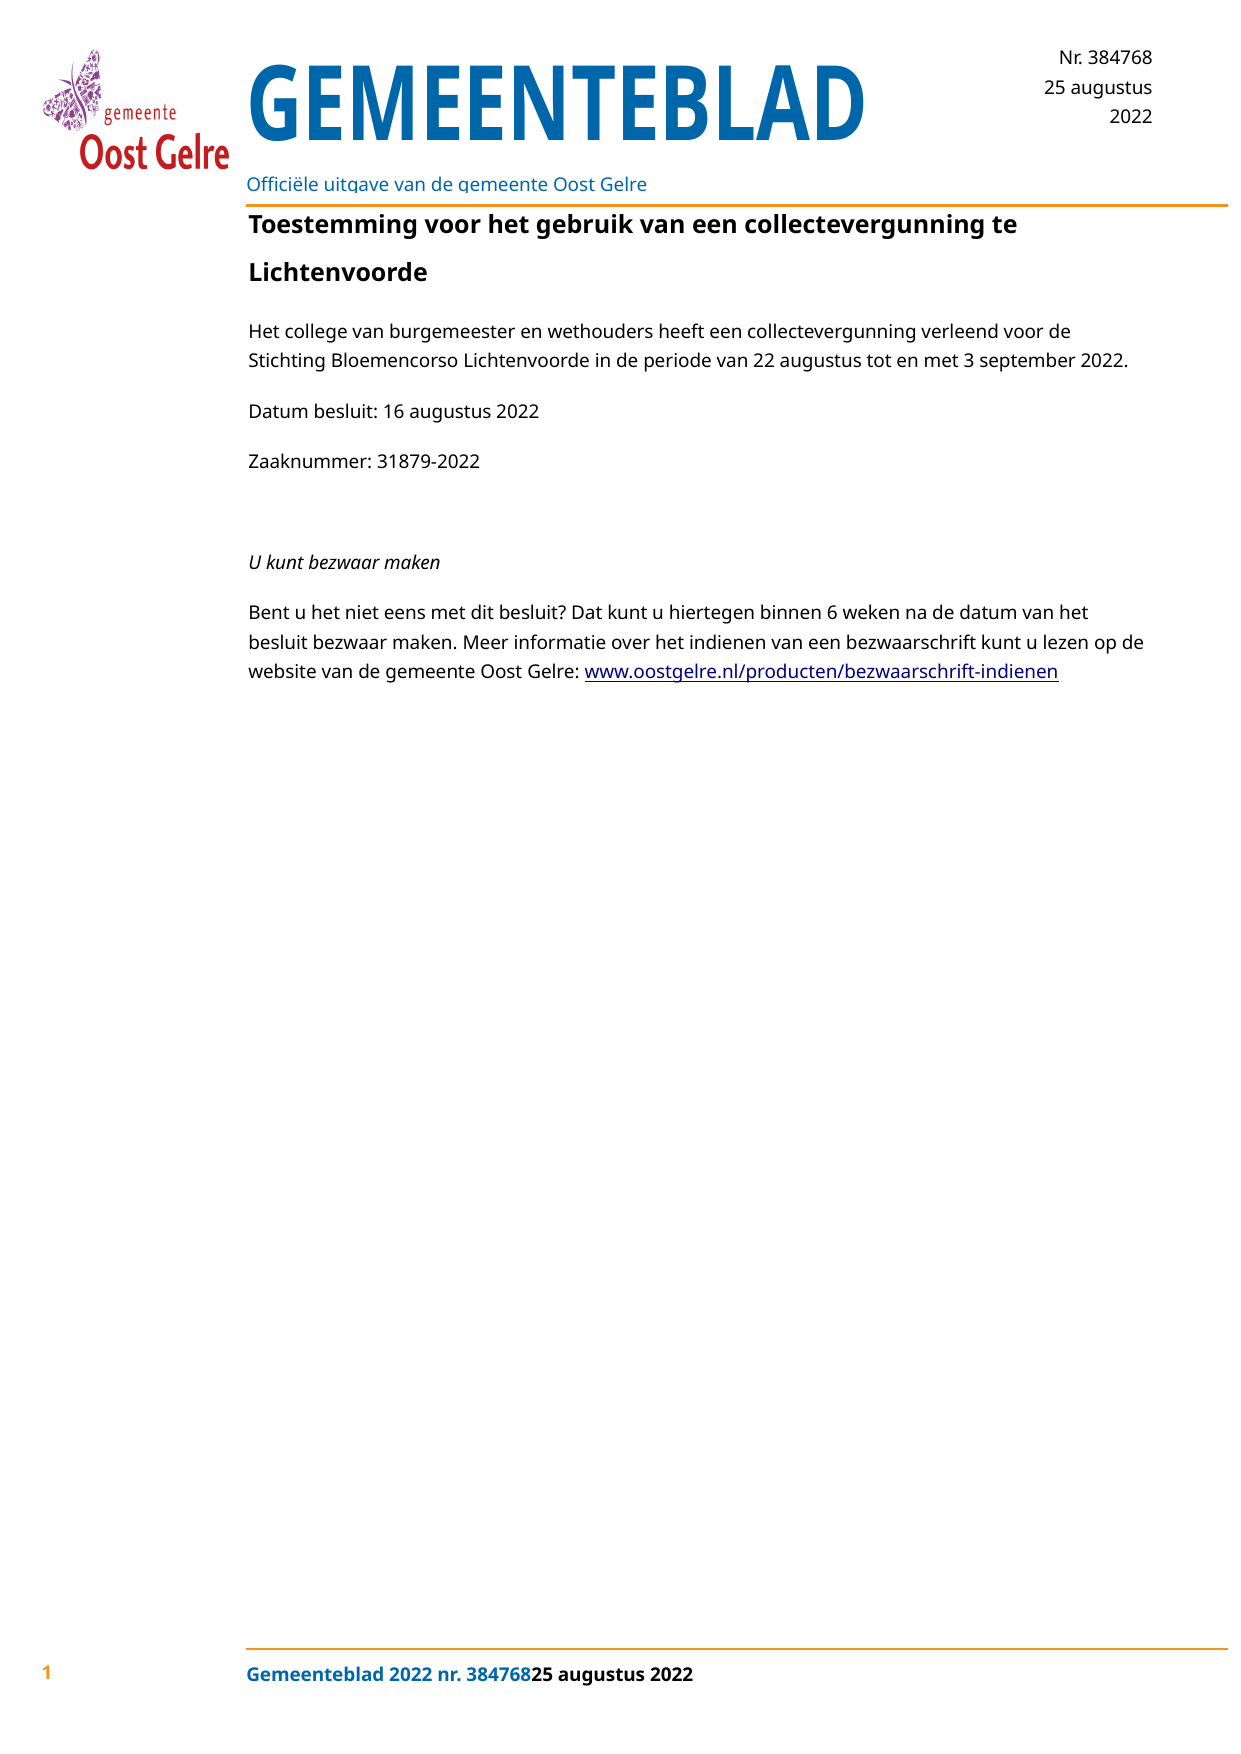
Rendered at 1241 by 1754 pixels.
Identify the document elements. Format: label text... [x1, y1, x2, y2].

text U kunt bezwaar maken [248, 549, 1152, 575]
text Toestemming voor het gebruik van een collectevergunning te Lichtenvoorde [248, 207, 1152, 288]
text Het college van burgemeester en wethouders heeft een collectevergunning verleend voor de Stichting Bloemencorso Lichtenvoorde in de periode van 22 augustus tot en met 3 september 2022. [248, 318, 1152, 373]
text Bent u het niet eens met dit besluit? Dat kunt u hiertegen binnen 6 weken na de datum van het besluit bezwaar maken. Meer informatie over het indienen van een bezwaarschrift kunt u lezen op de website van de gemeente Oost Gelre: www.oostgelre.nl/producten/bezwaarschrift-indienen [248, 599, 1152, 684]
picture [41, 47, 231, 172]
text Zaaknummer: 31879-2022 [248, 448, 1152, 474]
text Datum besluit: 16 augustus 2022 [248, 398, 1152, 424]
